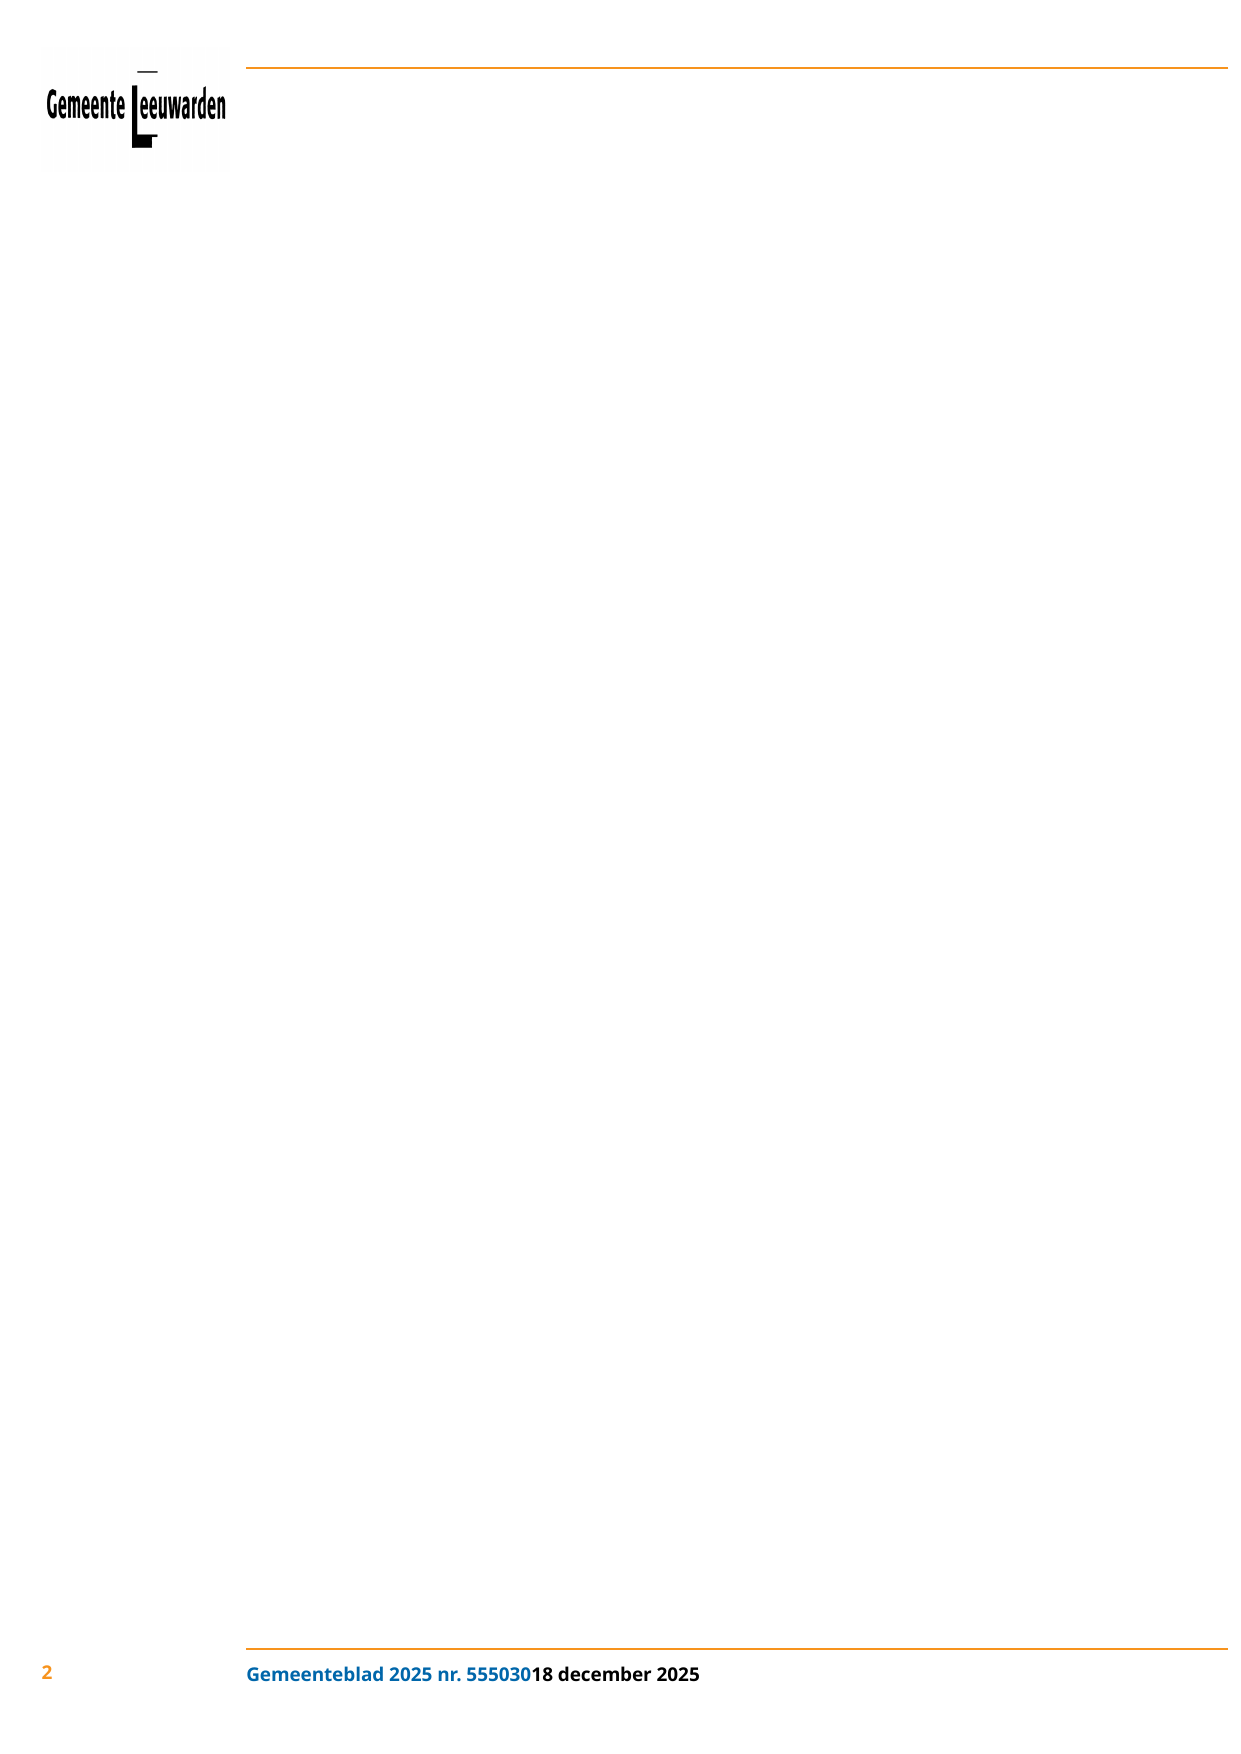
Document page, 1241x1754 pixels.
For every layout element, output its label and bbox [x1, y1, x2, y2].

picture [41, 47, 231, 172]
